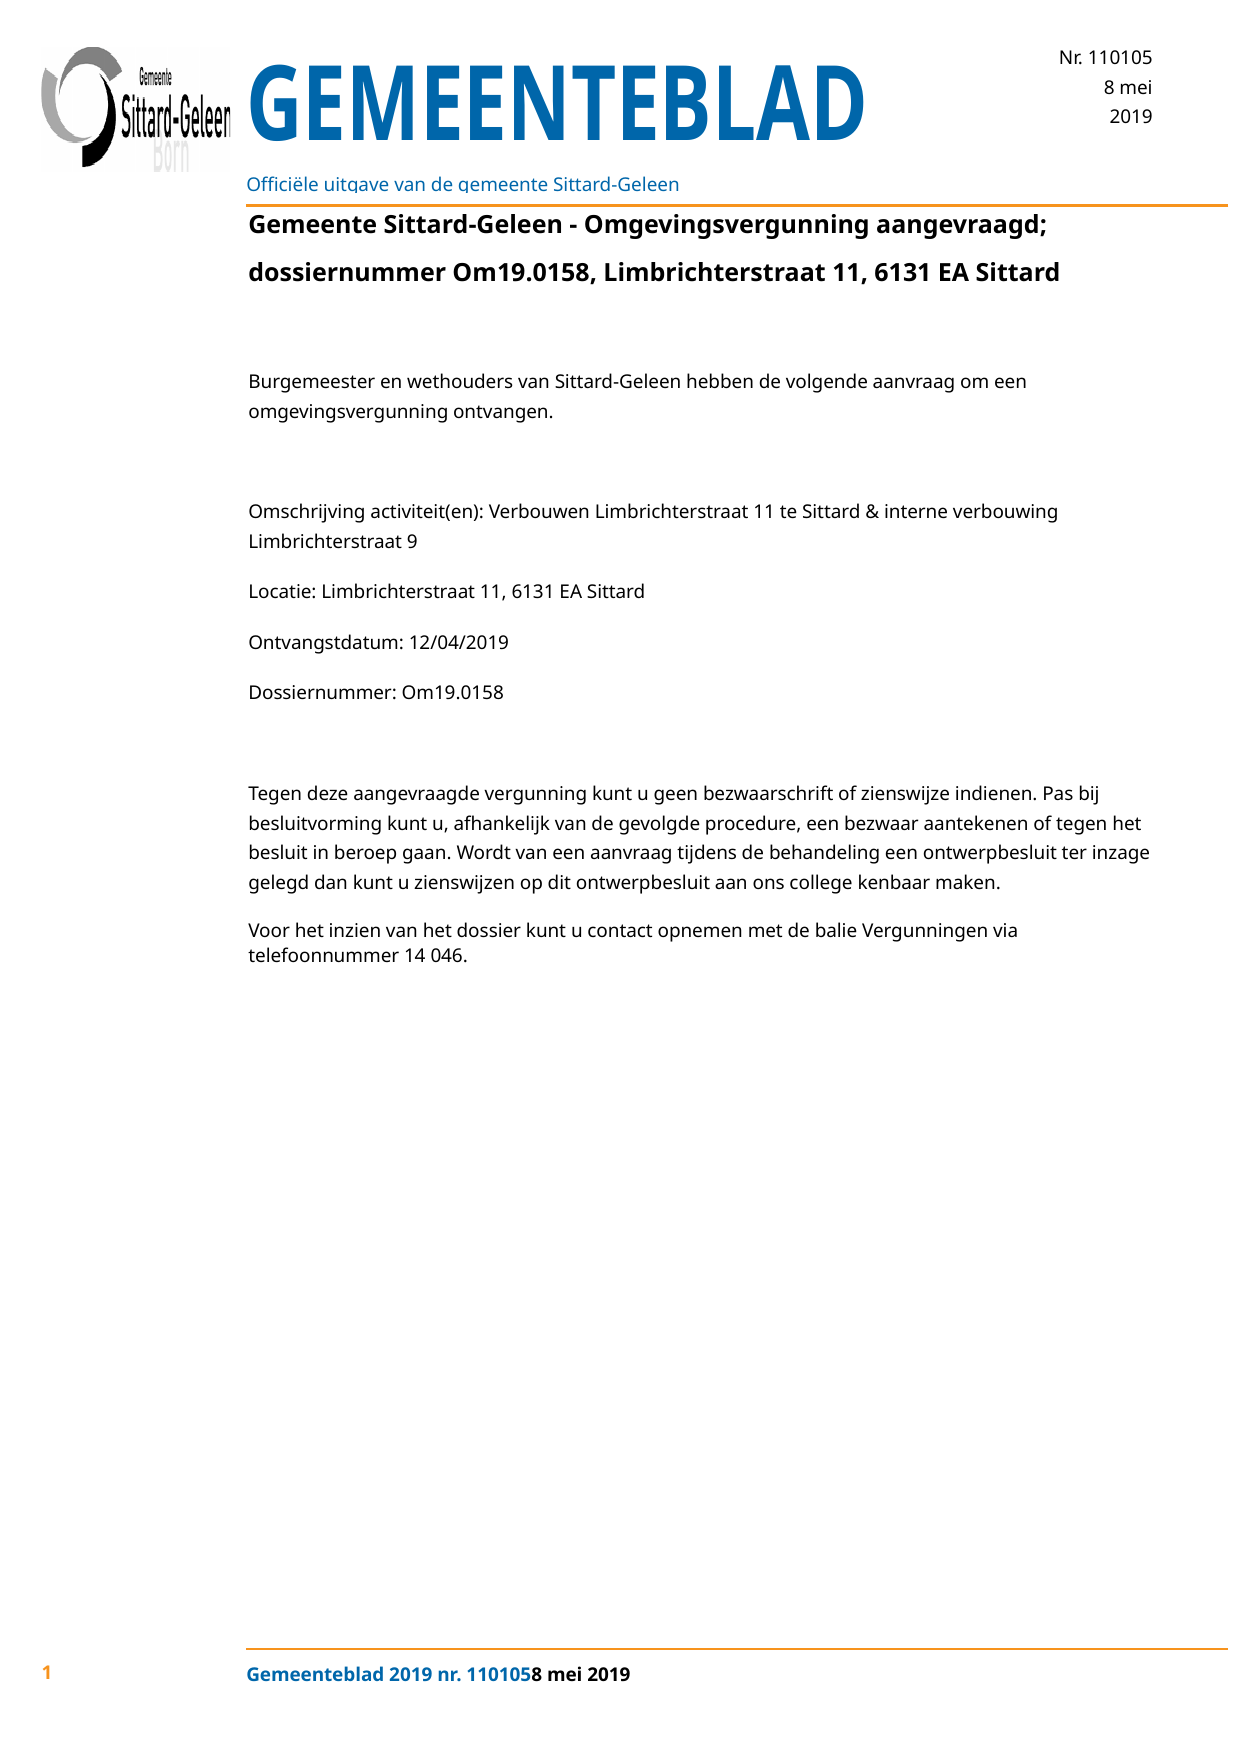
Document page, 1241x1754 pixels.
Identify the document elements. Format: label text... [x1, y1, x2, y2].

text Gemeente Sittard-Geleen - Omgevingsvergunning aangevraagd; dossiernummer Om19.0158, Limbrichterstraat 11, 6131 EA Sittard [248, 207, 1152, 288]
text Ontvangstdatum: 12/04/2019 [248, 629, 1152, 655]
text Tegen deze aangevraagde vergunning kunt u geen bezwaarschrift of zienswijze indienen. Pas bij besluitvorming kunt u, afhankelijk van de gevolgde procedure, een bezwaar aantekenen of tegen het besluit in beroep gaan. Wordt van een aanvraag tijdens de behandeling een ontwerpbesluit ter inzage gelegd dan kunt u zienswijzen op dit ontwerpbesluit aan ons college kenbaar maken. [248, 780, 1152, 895]
picture [41, 47, 231, 172]
text Burgemeester en wethouders van Sittard-Geleen hebben de volgende aanvraag om een omgevingsvergunning ontvangen. [248, 368, 1152, 424]
text Dossiernummer: Om19.0158 [248, 679, 1152, 705]
text Locatie: Limbrichterstraat 11, 6131 EA Sittard [248, 579, 1152, 604]
text Voor het inzien van het dossier kunt u contact opnemen met de balie Vergunningen via telefoonnummer 14 046. [248, 917, 1152, 968]
text Omschrijving activiteit(en): Verbouwen Limbrichterstraat 11 te Sittard & interne verbouwing Limbrichterstraat 9 [248, 499, 1152, 554]
